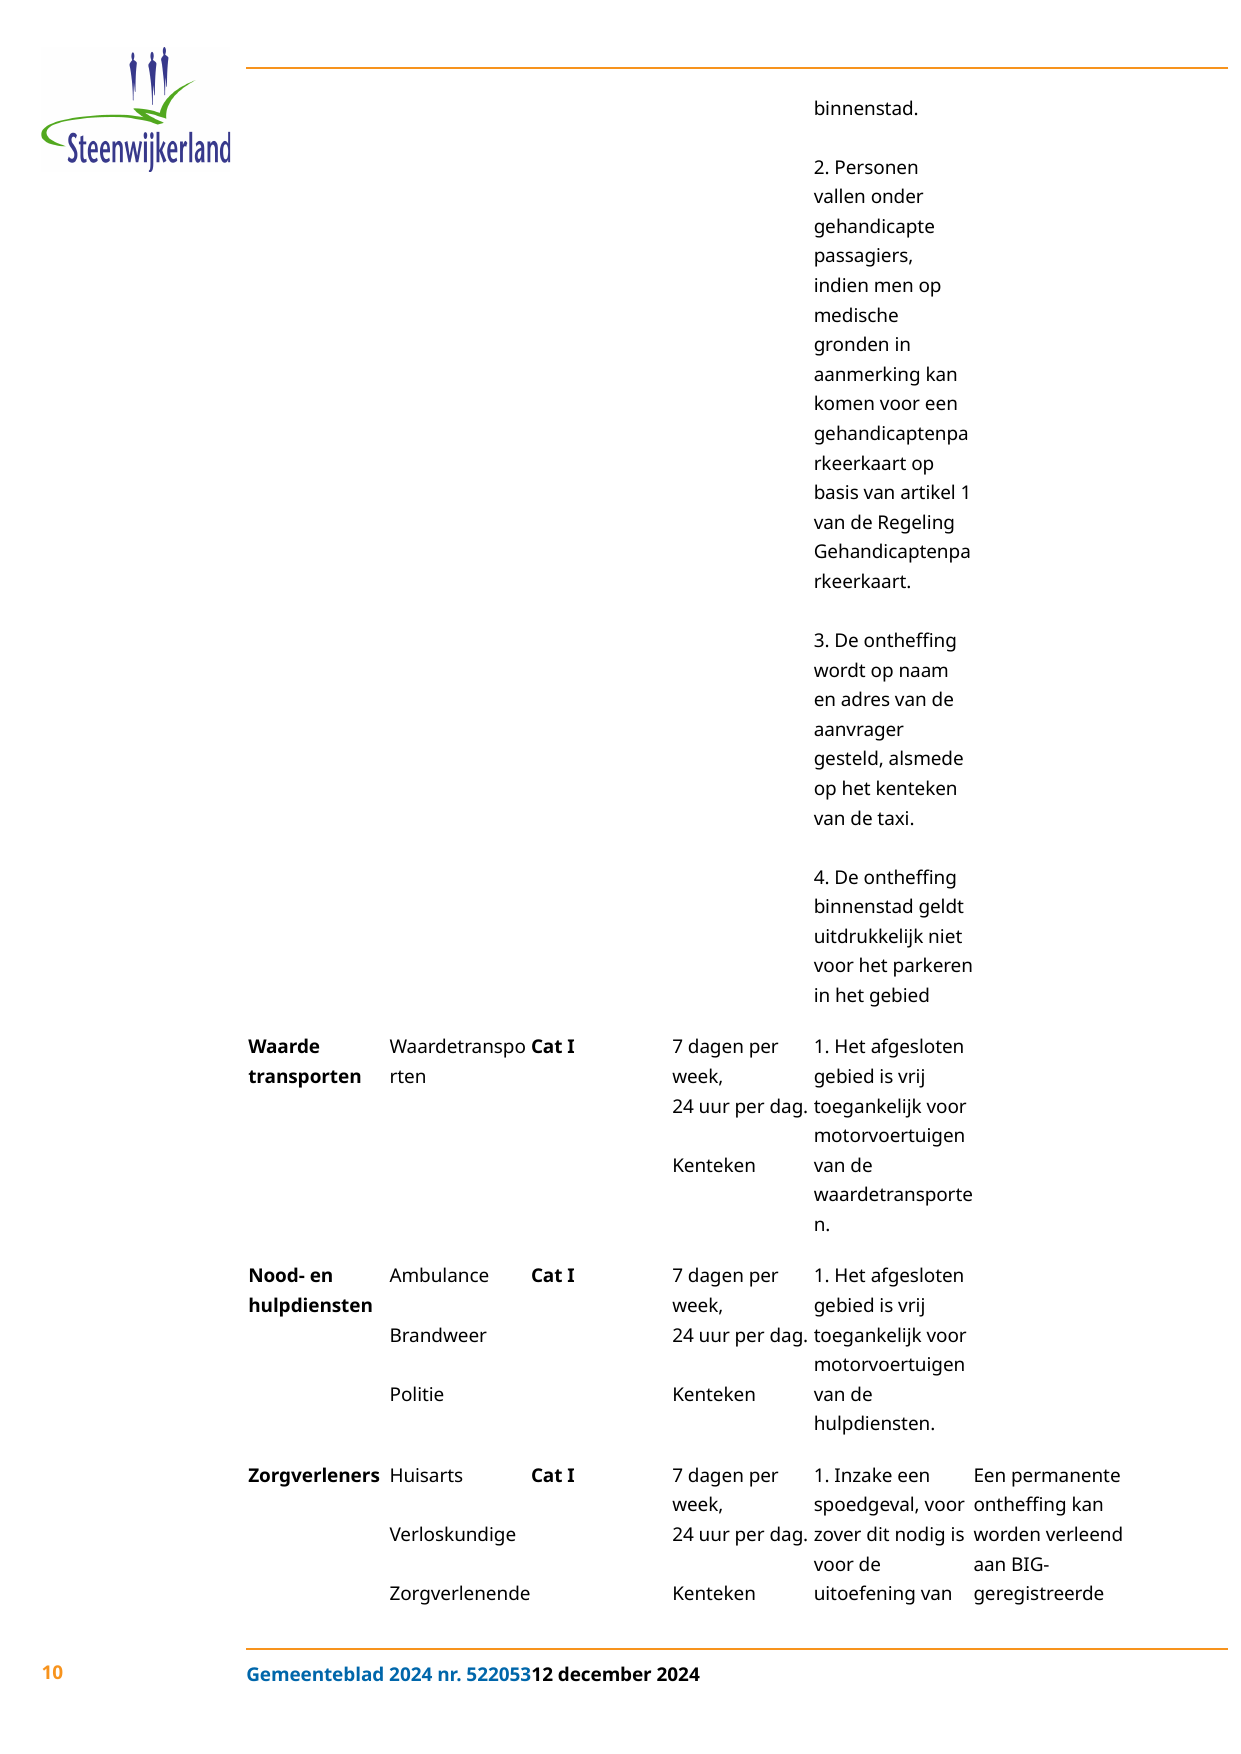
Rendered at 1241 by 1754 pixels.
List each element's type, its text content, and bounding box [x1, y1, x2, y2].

table_cell binnenstad. 2. Personen vallen onder gehandicapte passagiers, indien men op medische gronden in aanmerking kan komen voor een gehandicaptenparkeerkaart op basis van artikel 1 van de Regeling Gehandicaptenparkeerkaart. 3. De ontheffing wordt op naam en adres van de aanvrager gesteld, alsmede op het kenteken van de taxi. 4. De ontheffing binnenstad geldt uitdrukkelijk niet voor het parkeren in het gebied [814, 95, 973, 1008]
table_cell [248, 1237, 389, 1263]
table_cell Zorgverleners [248, 1462, 389, 1606]
table_cell [672, 1436, 813, 1462]
table_cell [973, 1034, 1152, 1237]
table_cell 7 dagen per week, 24 uur per dag. Kenteken [672, 1263, 813, 1436]
table_cell 1. Het afgesloten gebied is vrij toegankelijk voor motorvoertuigen van de waardetransporten. [814, 1034, 973, 1237]
table_cell [672, 1237, 813, 1263]
table_cell Een permanente ontheffing kan worden verleend aan BIG-geregistreerde [973, 1462, 1152, 1606]
table_cell [389, 1436, 531, 1462]
table_cell [248, 1436, 389, 1462]
table_cell [672, 1008, 813, 1034]
table_cell [973, 1008, 1152, 1034]
table_cell [389, 95, 531, 1008]
table_cell Nood- en hulpdiensten [248, 1263, 389, 1436]
table_cell 7 dagen per week, 24 uur per dag. Kenteken [672, 1462, 813, 1606]
table_cell 7 dagen per week, 24 uur per dag. Kenteken [672, 1034, 813, 1237]
table_cell [814, 1436, 973, 1462]
table_cell Ambulance Brandweer Politie [389, 1263, 531, 1436]
table_cell 1. Inzake een spoedgeval, voor zover dit nodig is voor de uitoefening van [814, 1462, 973, 1606]
table_cell [973, 95, 1152, 1008]
table_cell [973, 1237, 1152, 1263]
table_cell [814, 1237, 973, 1263]
picture [41, 47, 231, 172]
table_cell Waarde transporten [248, 1034, 389, 1237]
table_cell Cat I [531, 1462, 672, 1606]
table_cell [389, 1237, 531, 1263]
table_cell [248, 1008, 389, 1034]
table_cell Cat I [531, 1263, 672, 1436]
table_cell [973, 1263, 1152, 1436]
table_cell [248, 95, 389, 1008]
table_cell Huisarts Verloskundige Zorgverlenende [389, 1462, 531, 1606]
table_cell [531, 95, 672, 1008]
table_cell [531, 1008, 672, 1034]
table_cell Waardetransporten [389, 1034, 531, 1237]
table_cell [389, 1008, 531, 1034]
table_cell Cat I [531, 1034, 672, 1237]
table_cell 1. Het afgesloten gebied is vrij toegankelijk voor motorvoertuigen van de hulpdiensten. [814, 1263, 973, 1436]
table_cell [814, 1008, 973, 1034]
table_cell [973, 1436, 1152, 1462]
table_cell [531, 1436, 672, 1462]
table_cell [672, 95, 813, 1008]
table_cell [531, 1237, 672, 1263]
